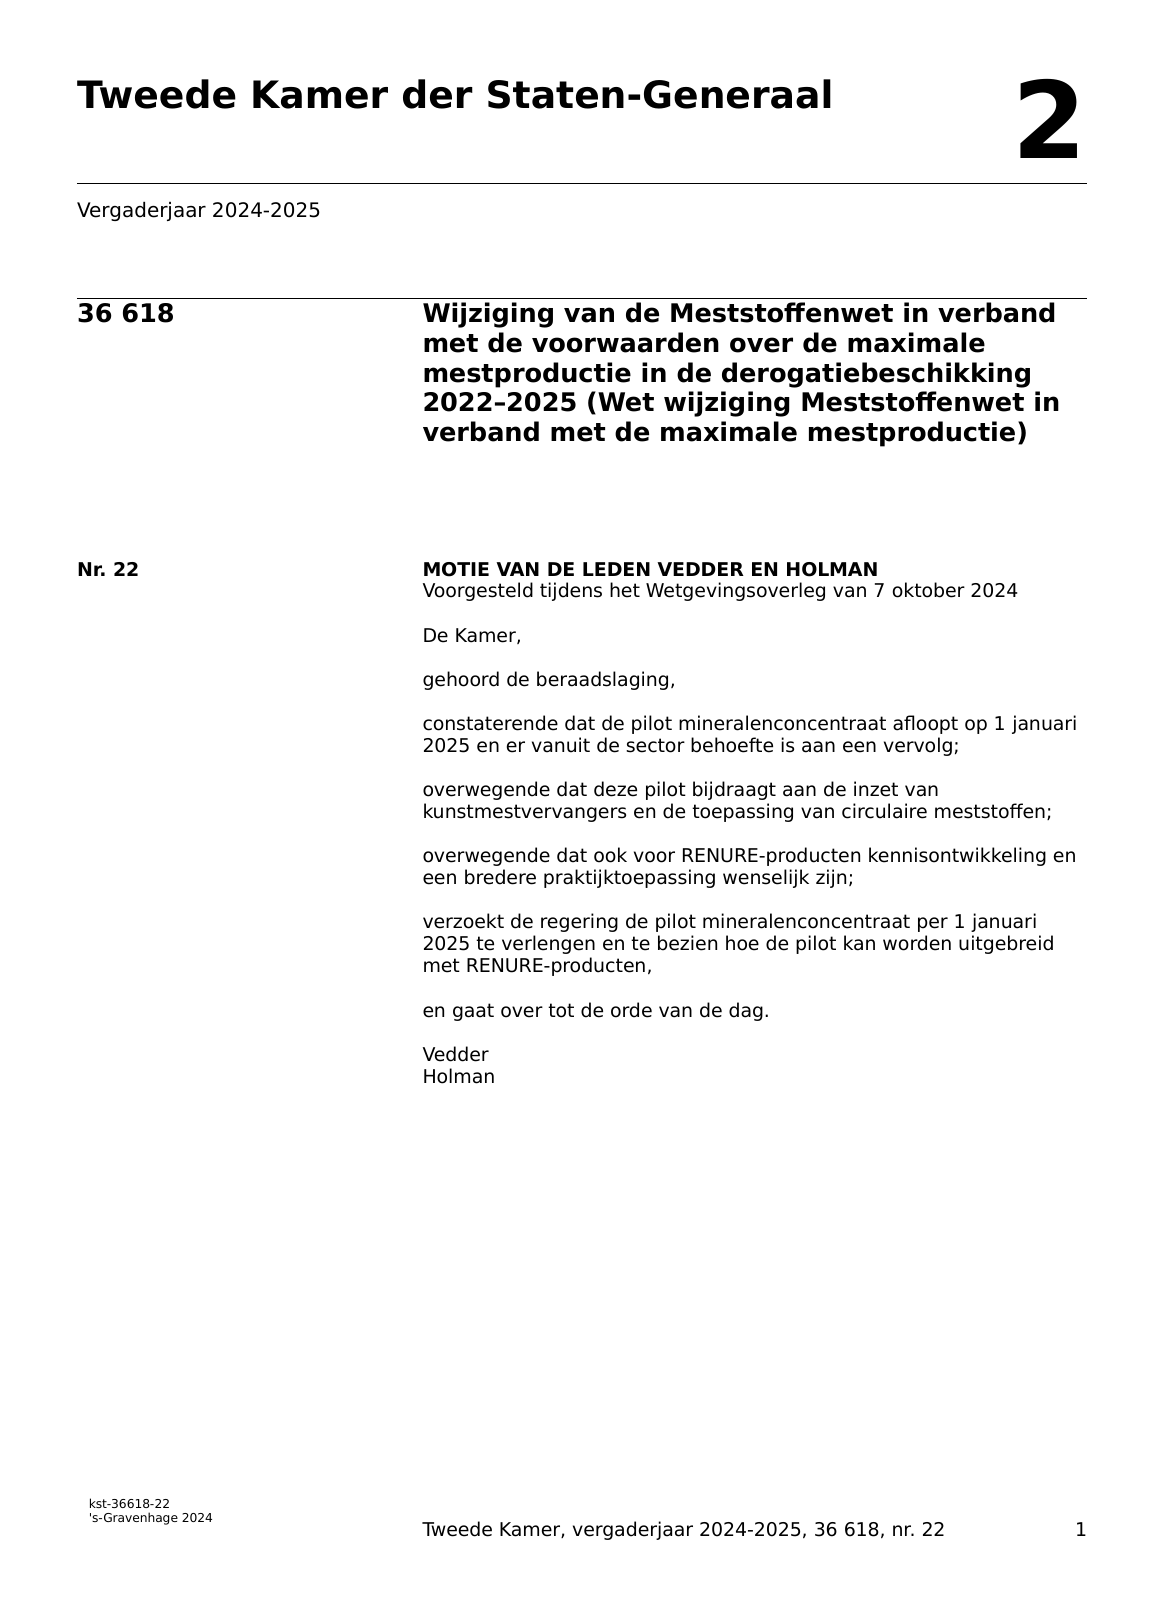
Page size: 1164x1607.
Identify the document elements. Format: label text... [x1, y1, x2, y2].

subtitle Nr. 22 MOTIE VAN DE LEDEN VEDDER EN HOLMAN [77, 558, 1087, 580]
text en gaat over tot de orde van de dag. [422, 999, 1087, 1021]
text gehoord de beraadslaging, [422, 669, 1087, 691]
text 's-Gravenhage 2024 [88, 1511, 323, 1525]
text Vedder [422, 1044, 1087, 1066]
text Voorgesteld tijdens het Wetgevingsoverleg van 7 oktober 2024 [422, 580, 1087, 602]
text overwegende dat deze pilot bijdraagt aan de inzet van kunstmestvervangers en de toepassing van circulaire meststoffen; [422, 779, 1087, 823]
text Holman [422, 1066, 1087, 1088]
text kst-36618-22 [88, 1497, 323, 1511]
table_header 2 [886, 59, 1087, 183]
table_header Tweede Kamer der Staten-Generaal [77, 59, 886, 183]
table_cell Vergaderjaar 2024-2025 [77, 184, 1087, 298]
text constaterende dat de pilot mineralenconcentraat afloopt op 1 januari 2025 en er vanuit de sector behoefte is aan een vervolg; [422, 713, 1087, 757]
subtitle 36 618 Wijziging van de Meststoffenwet in verband met de voorwaarden over de maximale mestproductie in de derogatiebeschikking 2022–2025 (Wet wijziging Meststoffenwet in verband met de maximale mestproductie) [77, 299, 1087, 447]
text De Kamer, [422, 624, 1087, 647]
text verzoekt de regering de pilot mineralenconcentraat per 1 januari 2025 te verlengen en te bezien hoe de pilot kan worden uitgebreid met RENURE-producten, [422, 911, 1087, 977]
text overwegende dat ook voor RENURE-producten kennisontwikkeling en een bredere praktijktoepassing wenselijk zijn; [422, 845, 1087, 889]
